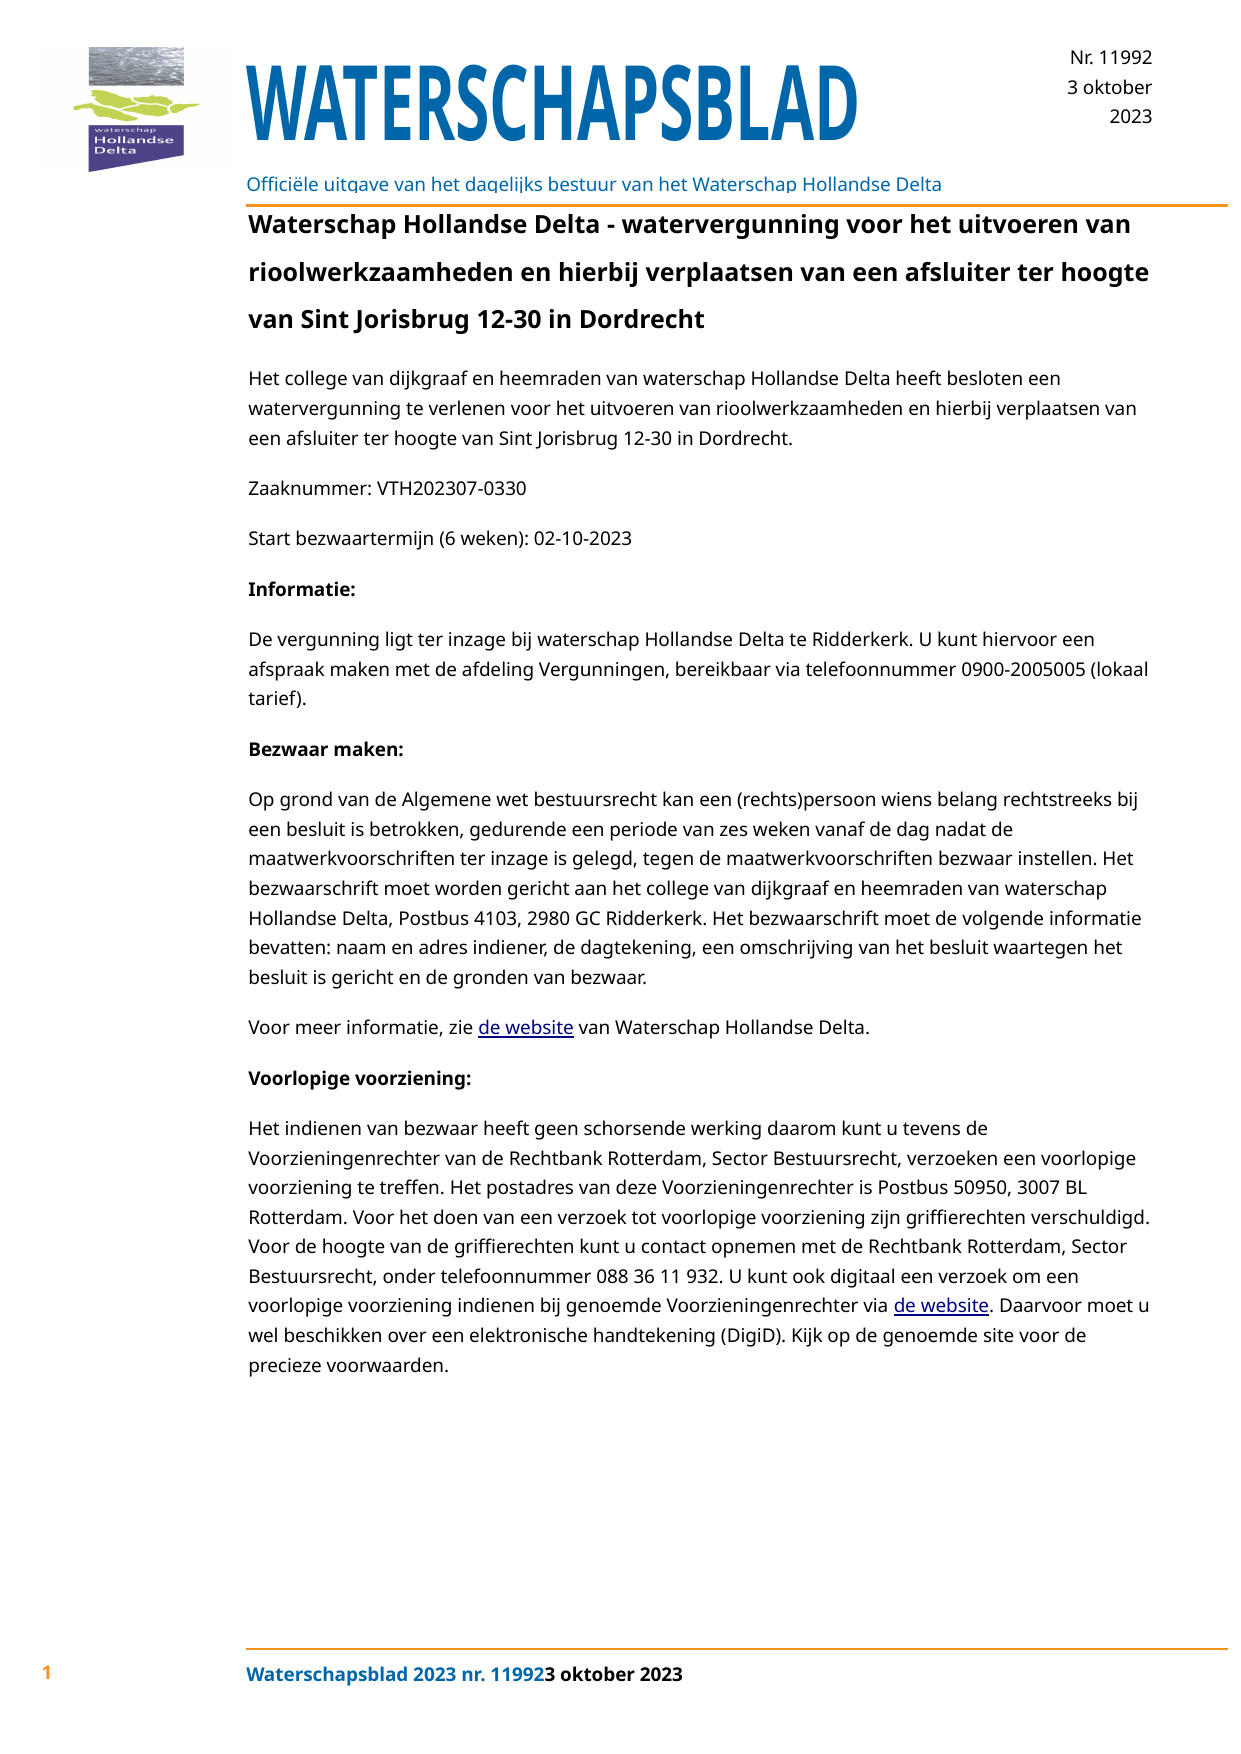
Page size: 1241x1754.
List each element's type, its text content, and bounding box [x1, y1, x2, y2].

text Voor meer informatie, zie de website van Waterschap Hollandse Delta. [248, 1014, 1152, 1040]
text Informatie: [248, 576, 1152, 602]
text De vergunning ligt ter inzage bij waterschap Hollandse Delta te Ridderkerk. U kunt hiervoor een afspraak maken met de afdeling Vergunningen, bereikbaar via telefoonnummer 0900-2005005 (lokaal tarief). [248, 626, 1152, 711]
text Bezwaar maken: [248, 736, 1152, 762]
picture [41, 47, 231, 172]
text Op grond van de Algemene wet bestuursrecht kan een (rechts)persoon wiens belang rechtstreeks bij een besluit is betrokken, gedurende een periode van zes weken vanaf de dag nadat de maatwerkvoorschriften ter inzage is gelegd, tegen de maatwerkvoorschriften bezwaar instellen. Het bezwaarschrift moet worden gericht aan het college van dijkgraaf en heemraden van waterschap Hollandse Delta, Postbus 4103, 2980 GC Ridderkerk. Het bezwaarschrift moet de volgende informatie bevatten: naam en adres indiener, de dagtekening, een omschrijving van het besluit waartegen het besluit is gericht en de gronden van bezwaar. [248, 786, 1152, 989]
text Voorlopige voorziening: [248, 1065, 1152, 1090]
text Zaaknummer: VTH202307-0330 [248, 475, 1152, 501]
text Het college van dijkgraaf en heemraden van waterschap Hollandse Delta heeft besloten een watervergunning te verlenen voor het uitvoeren van rioolwerkzaamheden en hierbij verplaatsen van een afsluiter ter hoogte van Sint Jorisbrug 12-30 in Dordrecht. [248, 366, 1152, 450]
text Het indienen van bezwaar heeft geen schorsende werking daarom kunt u tevens de Voorzieningenrechter van de Rechtbank Rotterdam, Sector Bestuursrecht, verzoeken een voorlopige voorziening te treffen. Het postadres van deze Voorzieningenrechter is Postbus 50950, 3007 BL Rotterdam. Voor het doen van een verzoek tot voorlopige voorziening zijn griffierechten verschuldigd. Voor de hoogte van de griffierechten kunt u contact opnemen met de Rechtbank Rotterdam, Sector Bestuursrecht, onder telefoonnummer 088 36 11 932. U kunt ook digitaal een verzoek om een voorlopige voorziening indienen bij genoemde Voorzieningenrechter via de website. Daarvoor moet u wel beschikken over een elektronische handtekening (DigiD). Kijk op de genoemde site voor de precieze voorwaarden. [248, 1115, 1152, 1377]
text Waterschap Hollandse Delta - watervergunning voor het uitvoeren van rioolwerkzaamheden en hierbij verplaatsen van een afsluiter ter hoogte van Sint Jorisbrug 12-30 in Dordrecht [248, 207, 1152, 336]
text Start bezwaartermijn (6 weken): 02-10-2023 [248, 526, 1152, 551]
